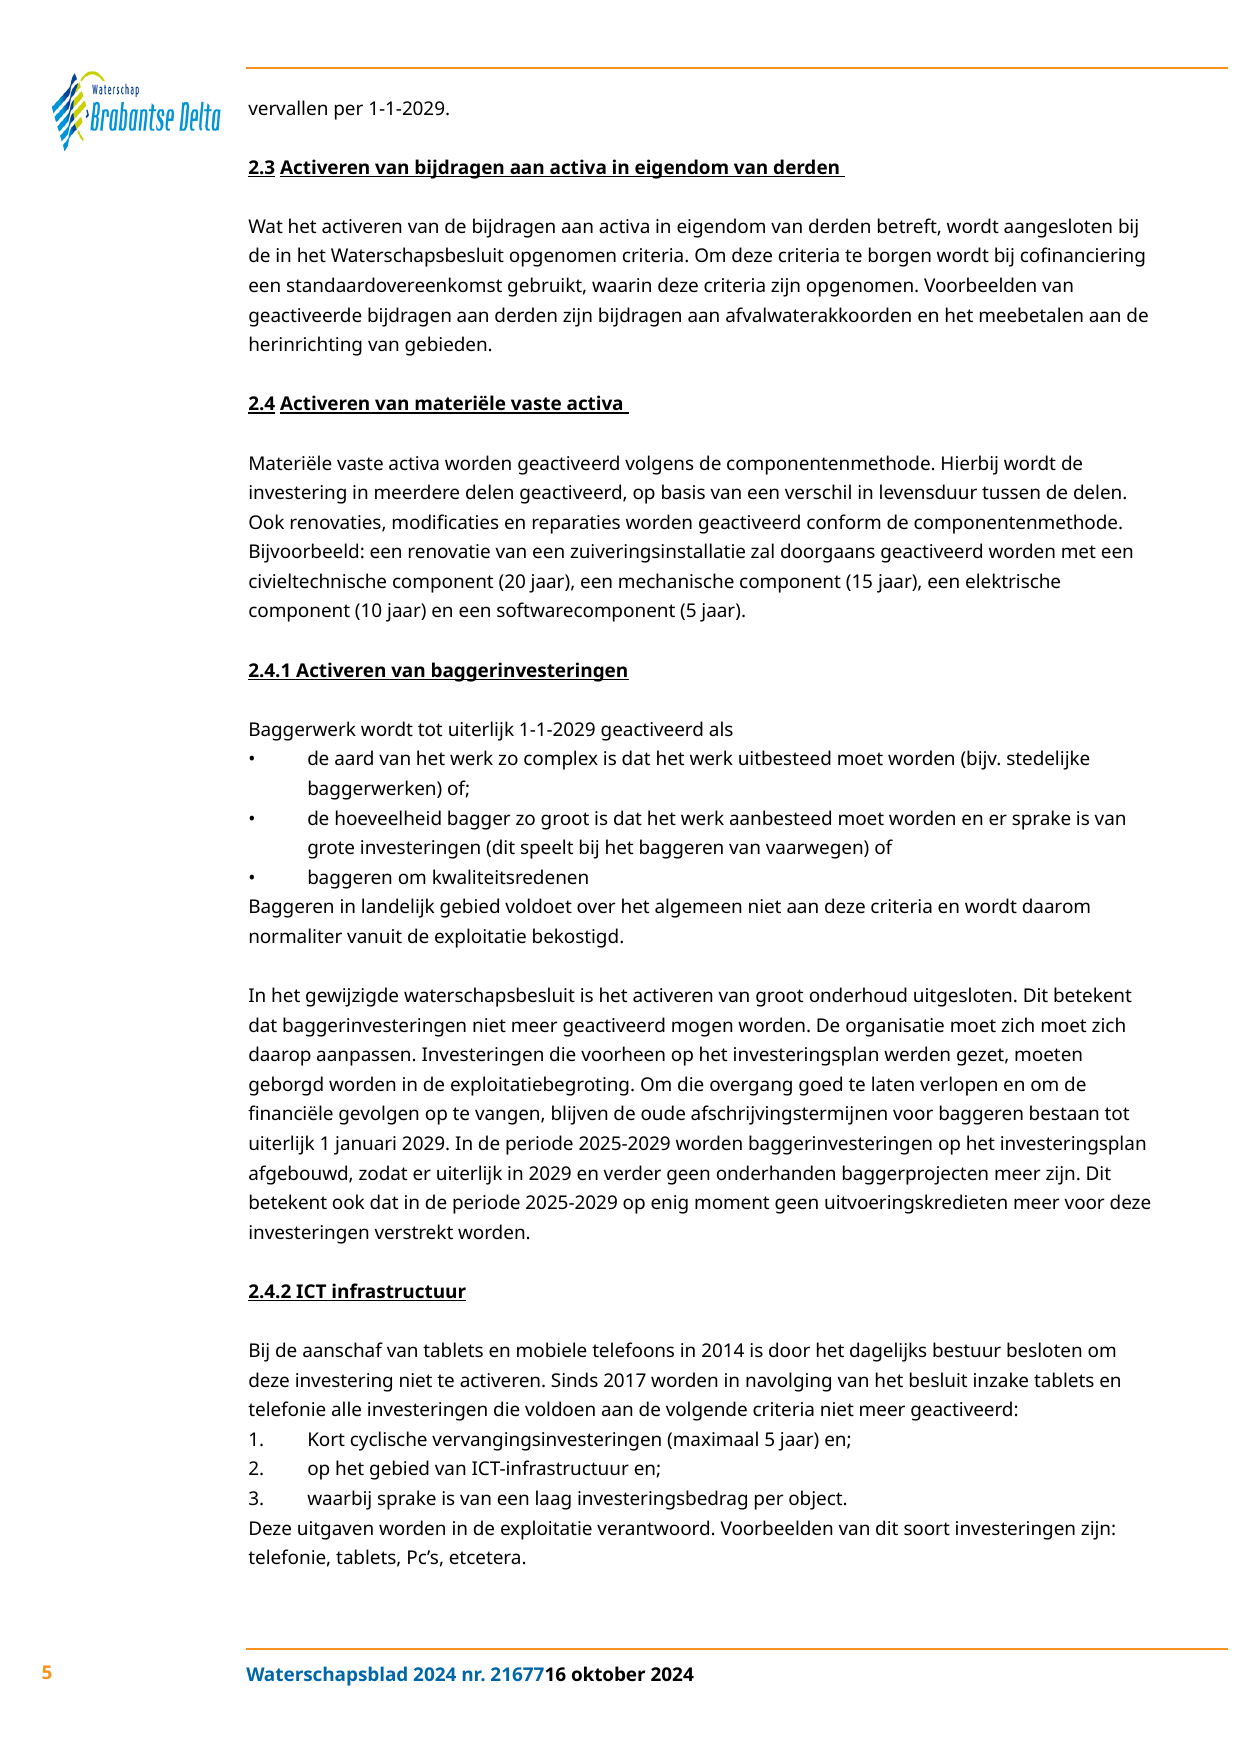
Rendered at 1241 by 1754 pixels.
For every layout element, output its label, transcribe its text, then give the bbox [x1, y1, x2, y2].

text vervallen per 1-1-2029. [248, 95, 1152, 121]
text 2.4.1 Activeren van baggerinvesteringen [248, 657, 1152, 683]
text Materiële vaste activa worden geactiveerd volgens de componentenmethode. Hierbij wordt de investering in meerdere delen geactiveerd, op basis van een verschil in levensduur tussen de delen. Ook renovaties, modificaties en reparaties worden geactiveerd conform de componentenmethode. Bijvoorbeeld: een renovatie van een zuiveringsinstallatie zal doorgaans geactiveerd worden met een civieltechnische component (20 jaar), een mechanische component (15 jaar), een elektrische component (10 jaar) en een softwarecomponent (5 jaar). [248, 450, 1152, 623]
list Kort cyclische vervangingsinvesteringen (maximaal 5 jaar) en; [248, 1426, 1152, 1452]
list op het gebied van ICT-infrastructuur en; [248, 1456, 1152, 1481]
list de hoeveelheid bagger zo groot is dat het werk aanbesteed moet worden en er sprake is van grote investeringen (dit speelt bij het baggeren van vaarwegen) of [248, 805, 1152, 860]
text Bij de aanschaf van tablets en mobiele telefoons in 2014 is door het dagelijks bestuur besloten om deze investering niet te activeren. Sinds 2017 worden in navolging van het besluit inzake tablets en telefonie alle investeringen die voldoen aan de volgende criteria niet meer geactiveerd: [248, 1337, 1152, 1422]
text Deze uitgaven worden in de exploitatie verantwoord. Voorbeelden van dit soort investeringen zijn: telefonie, tablets, Pc’s, etcetera. [248, 1515, 1152, 1570]
picture [41, 47, 231, 172]
text In het gewijzigde waterschapsbesluit is het activeren van groot onderhoud uitgesloten. Dit betekent dat baggerinvesteringen niet meer geactiveerd mogen worden. De organisatie moet zich moet zich daarop aanpassen. Investeringen die voorheen op het investeringsplan werden gezet, moeten geborgd worden in de exploitatiebegroting. Om die overgang goed te laten verlopen en om de financiële gevolgen op te vangen, blijven de oude afschrijvingstermijnen voor baggeren bestaan tot uiterlijk 1 januari 2029. In de periode 2025-2029 worden baggerinvesteringen op het investeringsplan afgebouwd, zodat er uiterlijk in 2029 en verder geen onderhanden baggerprojecten meer zijn. Dit betekent ook dat in de periode 2025-2029 op enig moment geen uitvoeringskredieten meer voor deze investeringen verstrekt worden. [248, 982, 1152, 1245]
text 2.3 Activeren van bijdragen aan activa in eigendom van derden [248, 154, 1152, 180]
text Baggeren in landelijk gebied voldoet over het algemeen niet aan deze criteria en wordt daarom normaliter vanuit de exploitatie bekostigd. [248, 893, 1152, 949]
list de aard van het werk zo complex is dat het werk uitbesteed moet worden (bijv. stedelijke baggerwerken) of; [248, 746, 1152, 801]
text Baggerwerk wordt tot uiterlijk 1-1-2029 geactiveerd als [248, 716, 1152, 742]
list waarbij sprake is van een laag investeringsbedrag per object. [248, 1485, 1152, 1511]
text 2.4.2 ICT infrastructuur [248, 1278, 1152, 1304]
list baggeren om kwaliteitsredenen [248, 864, 1152, 890]
text 2.4 Activeren van materiële vaste activa [248, 391, 1152, 416]
text Wat het activeren van de bijdragen aan activa in eigendom van derden betreft, wordt aangesloten bij de in het Waterschapsbesluit opgenomen criteria. Om deze criteria te borgen wordt bij cofinanciering een standaardovereenkomst gebruikt, waarin deze criteria zijn opgenomen. Voorbeelden van geactiveerde bijdragen aan derden zijn bijdragen aan afvalwaterakkoorden en het meebetalen aan de herinrichting van gebieden. [248, 213, 1152, 357]
